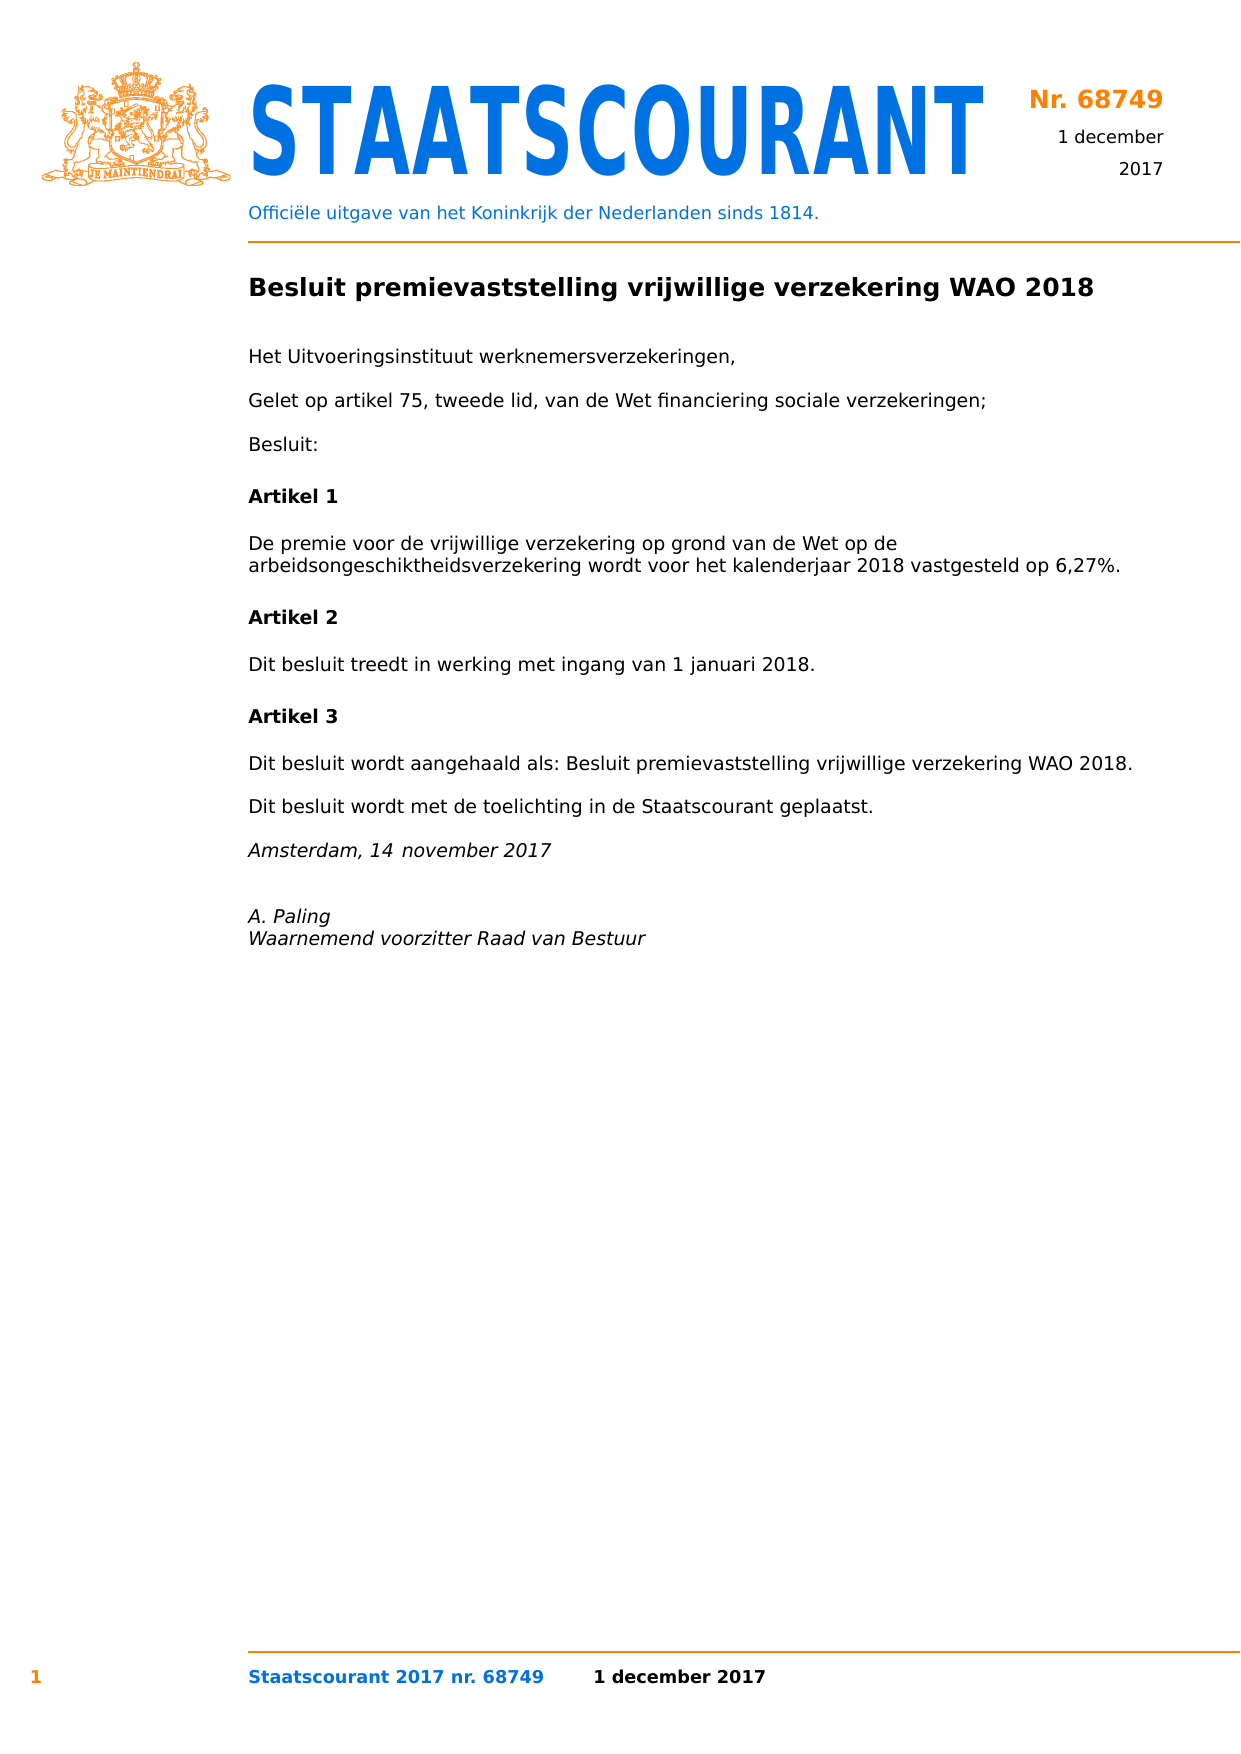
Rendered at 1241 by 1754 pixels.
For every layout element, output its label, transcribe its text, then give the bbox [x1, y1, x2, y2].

subtitle Artikel 2 [248, 607, 1163, 628]
text Dit besluit wordt met de toelichting in de Staatscourant geplaatst. [248, 796, 1163, 818]
text Dit besluit wordt aangehaald als: Besluit premievaststelling vrijwillige verzekering WAO 2018. [248, 752, 1163, 774]
table_header STAATSCOURANT [248, 62, 998, 203]
table_cell Officiële uitgave van het Koninkrijk der Nederlanden sinds 1814. [248, 203, 1240, 241]
text Het Uitvoeringsinstituut werknemersverzekeringen, [248, 346, 1163, 368]
table_header [25, 62, 248, 241]
subtitle Besluit premievaststelling vrijwillige verzekering WAO 2018 [248, 273, 1163, 302]
table_cell 1 december [998, 121, 1240, 153]
picture [41, 62, 231, 186]
text Amsterdam, 14 november 2017 [248, 840, 1163, 862]
table_cell 2017 [998, 153, 1240, 203]
text A. Paling Waarnemend voorzitter Raad van Bestuur [248, 884, 1163, 950]
text Gelet op artikel 75, tweede lid, van de Wet financiering sociale verzekeringen; [248, 390, 1163, 412]
text Besluit: [248, 434, 1163, 456]
table_header Nr. 68749 [998, 62, 1240, 121]
subtitle Artikel 1 [248, 486, 1163, 508]
subtitle Artikel 3 [248, 706, 1163, 727]
text Dit besluit treedt in werking met ingang van 1 januari 2018. [248, 653, 1163, 676]
text De premie voor de vrijwillige verzekering op grond van de Wet op de arbeidsongeschiktheidsverzekering wordt voor het kalenderjaar 2018 vastgesteld op 6,27%. [248, 533, 1163, 577]
